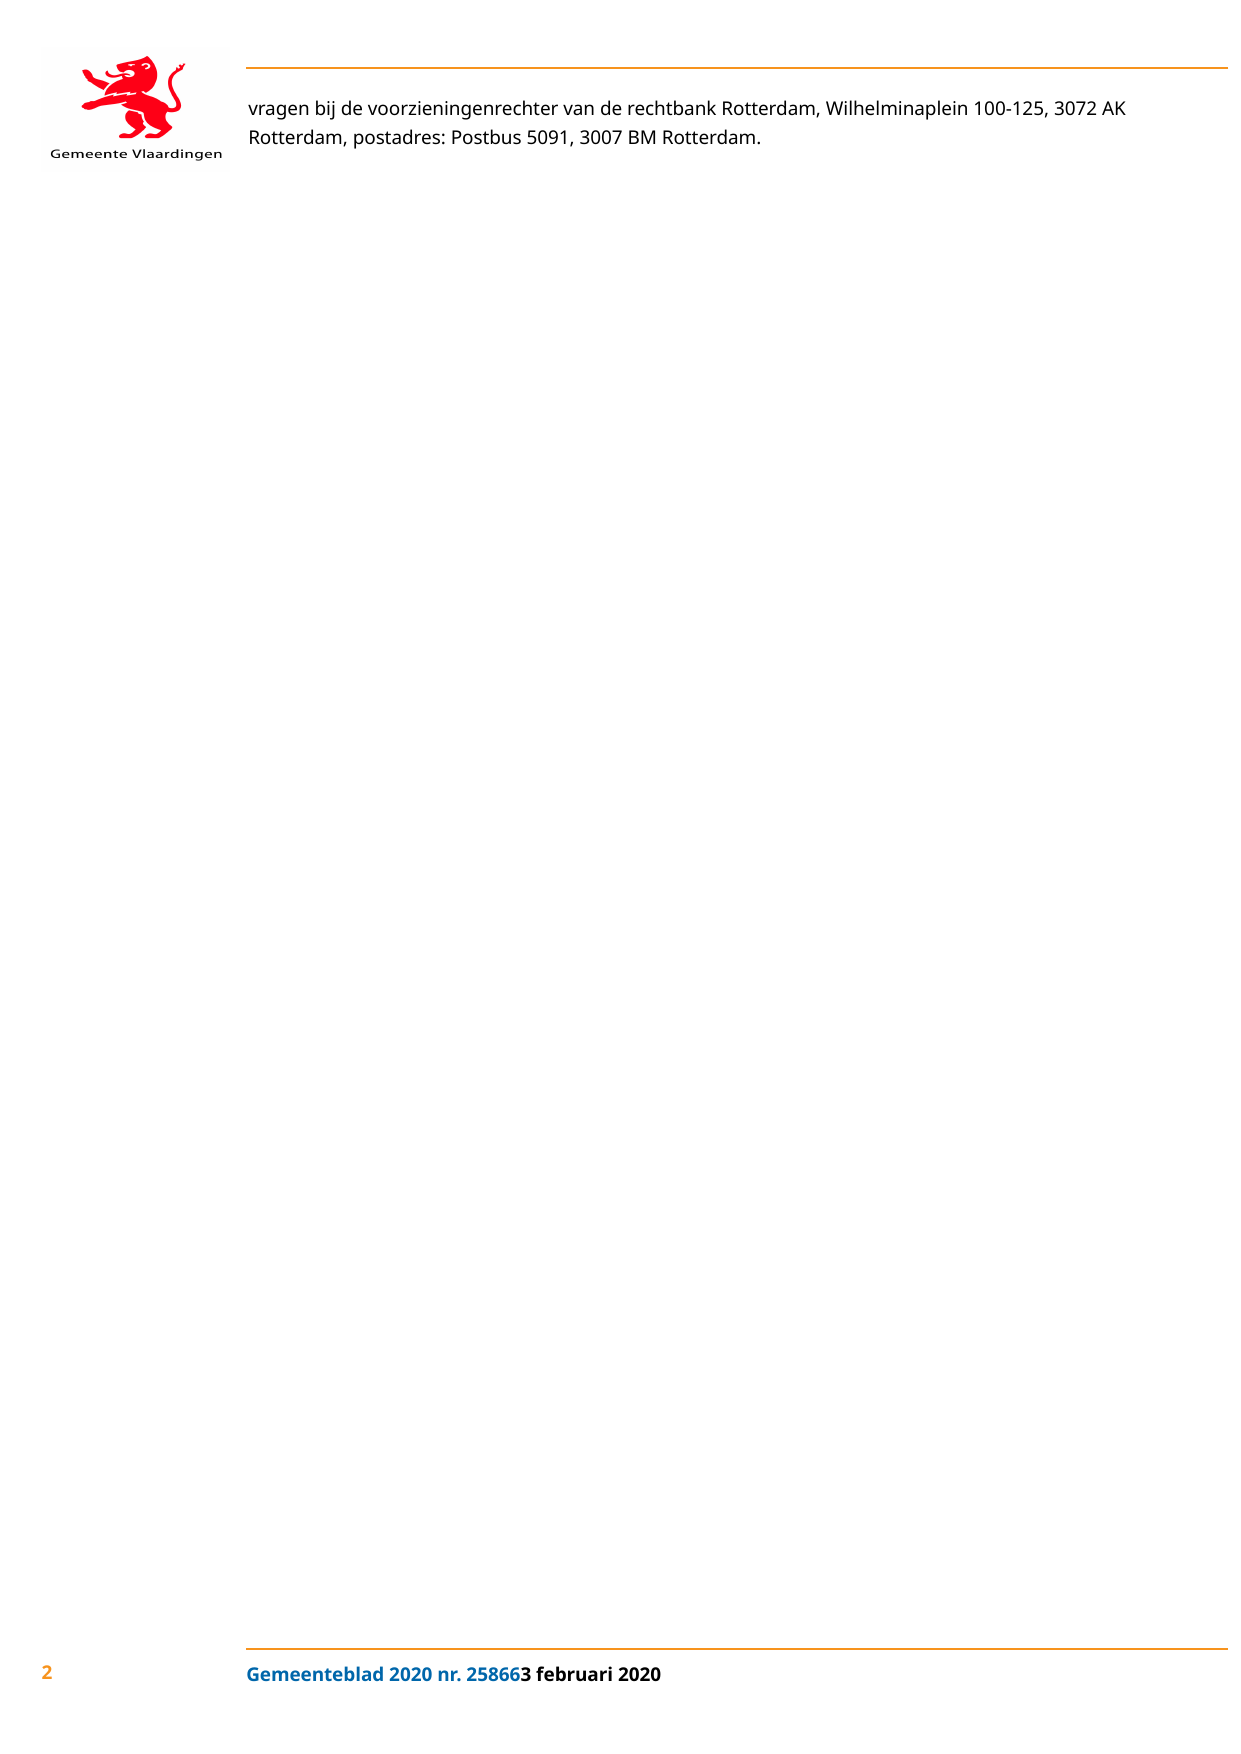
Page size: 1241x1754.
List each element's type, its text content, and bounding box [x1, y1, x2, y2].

text vragen bij de voorzieningenrechter van de rechtbank Rotterdam, Wilhelminaplein 100-125, 3072 AK Rotterdam, postadres: Postbus 5091, 3007 BM Rotterdam. [248, 95, 1152, 150]
picture [41, 47, 231, 172]
